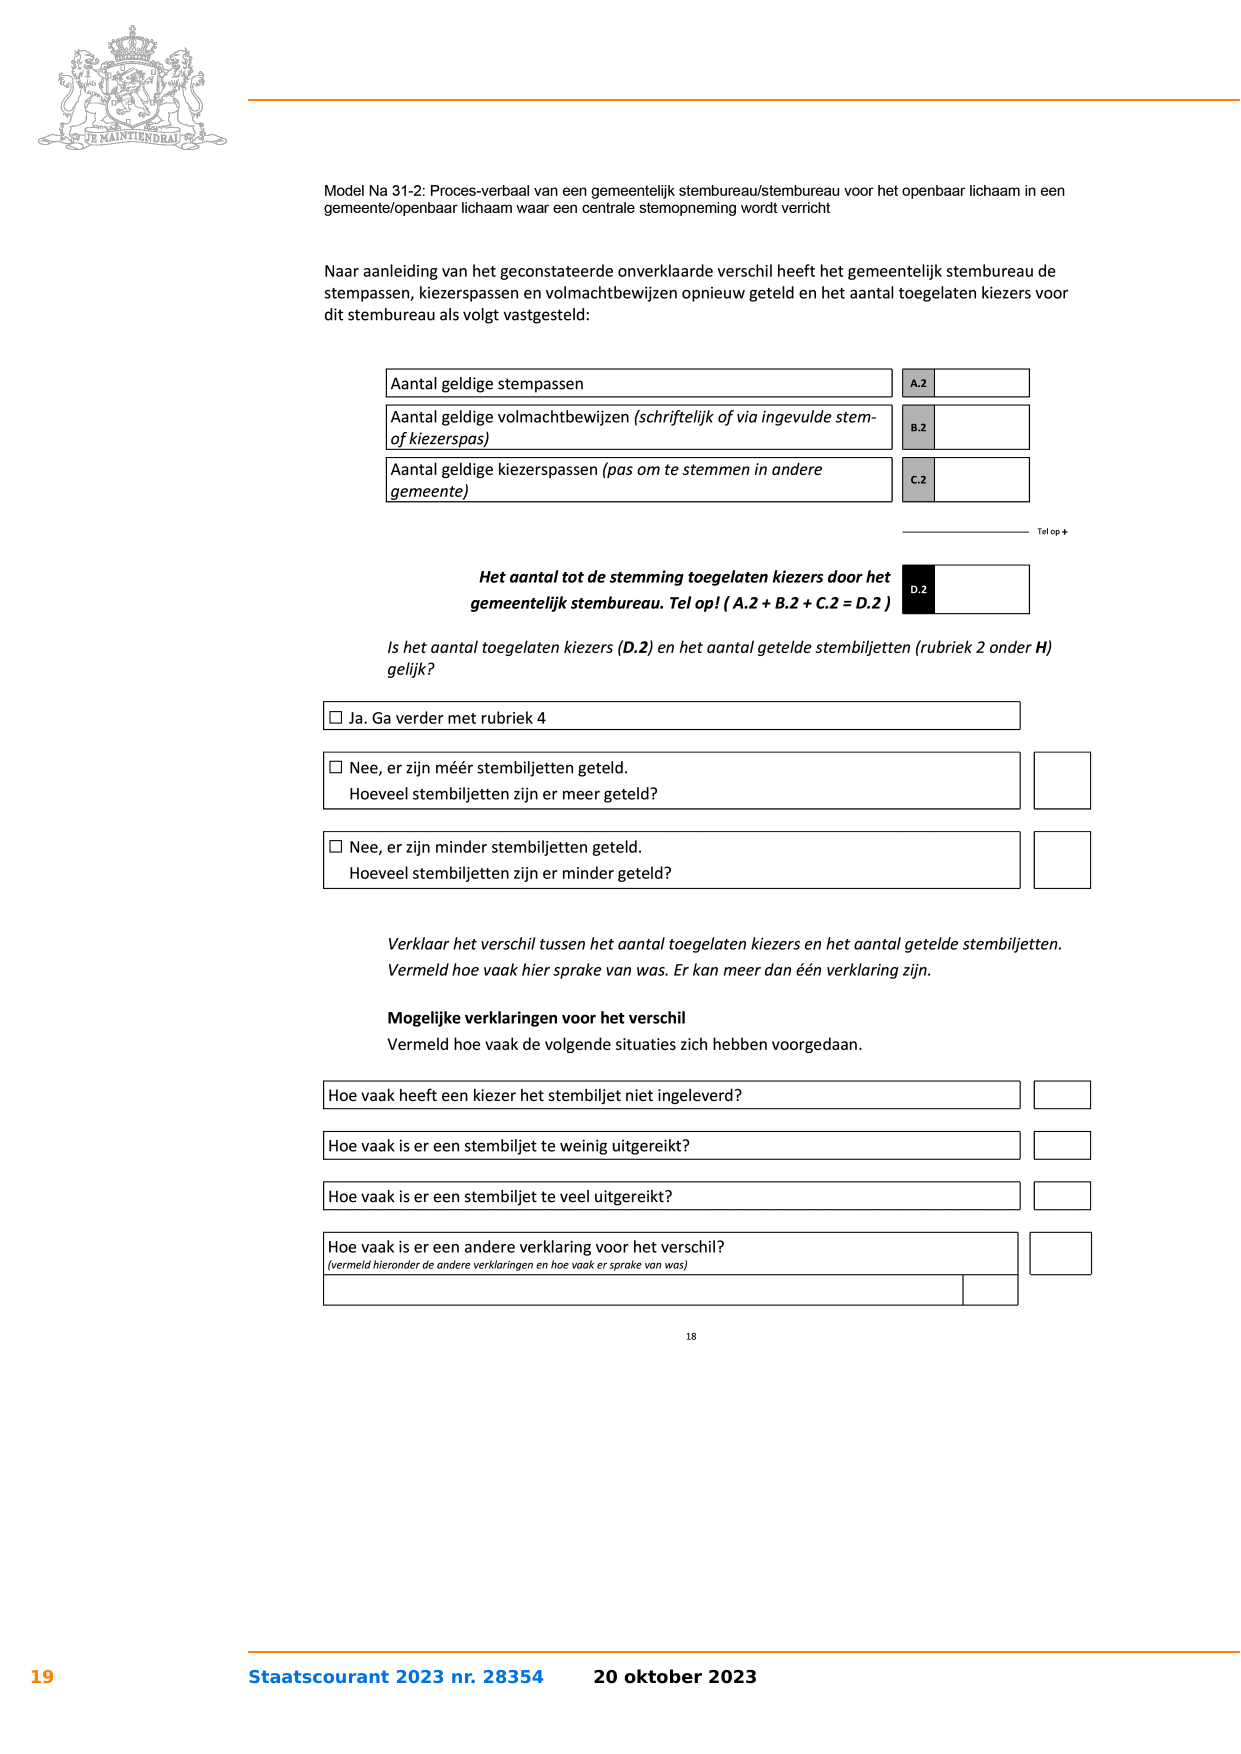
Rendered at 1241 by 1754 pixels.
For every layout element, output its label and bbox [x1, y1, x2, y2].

picture [38, 25, 227, 150]
picture [248, 130, 1134, 1382]
